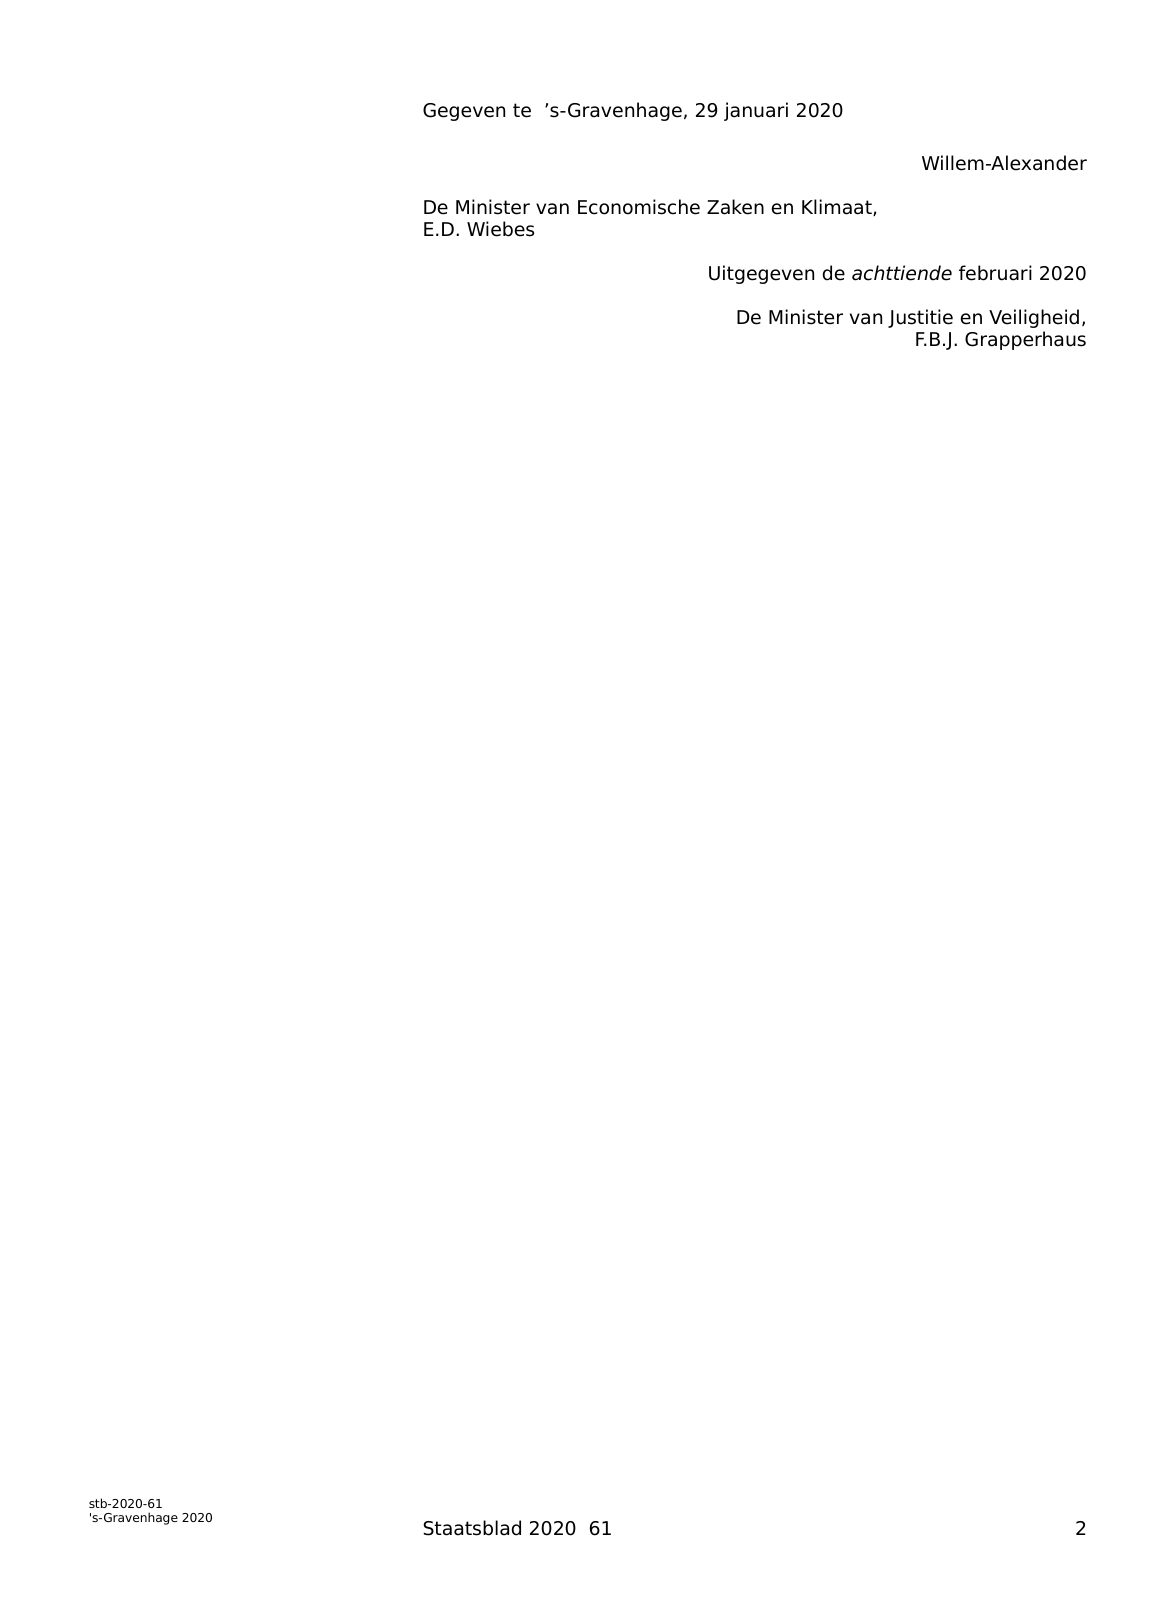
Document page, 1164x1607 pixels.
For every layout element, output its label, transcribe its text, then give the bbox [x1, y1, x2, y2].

text Willem-Alexander [422, 152, 1087, 174]
text De Minister van Economische Zaken en Klimaat, E.D. Wiebes [422, 197, 1087, 241]
text Gegeven te ’s-Gravenhage, 29 januari 2020 [422, 100, 1087, 122]
text stb-2020-61 [88, 1497, 323, 1511]
text De Minister van Justitie en Veiligheid, F.B.J. Grapperhaus [422, 307, 1087, 351]
text 's-Gravenhage 2020 [88, 1511, 323, 1525]
text Uitgegeven de achttiende februari 2020 [422, 263, 1087, 285]
